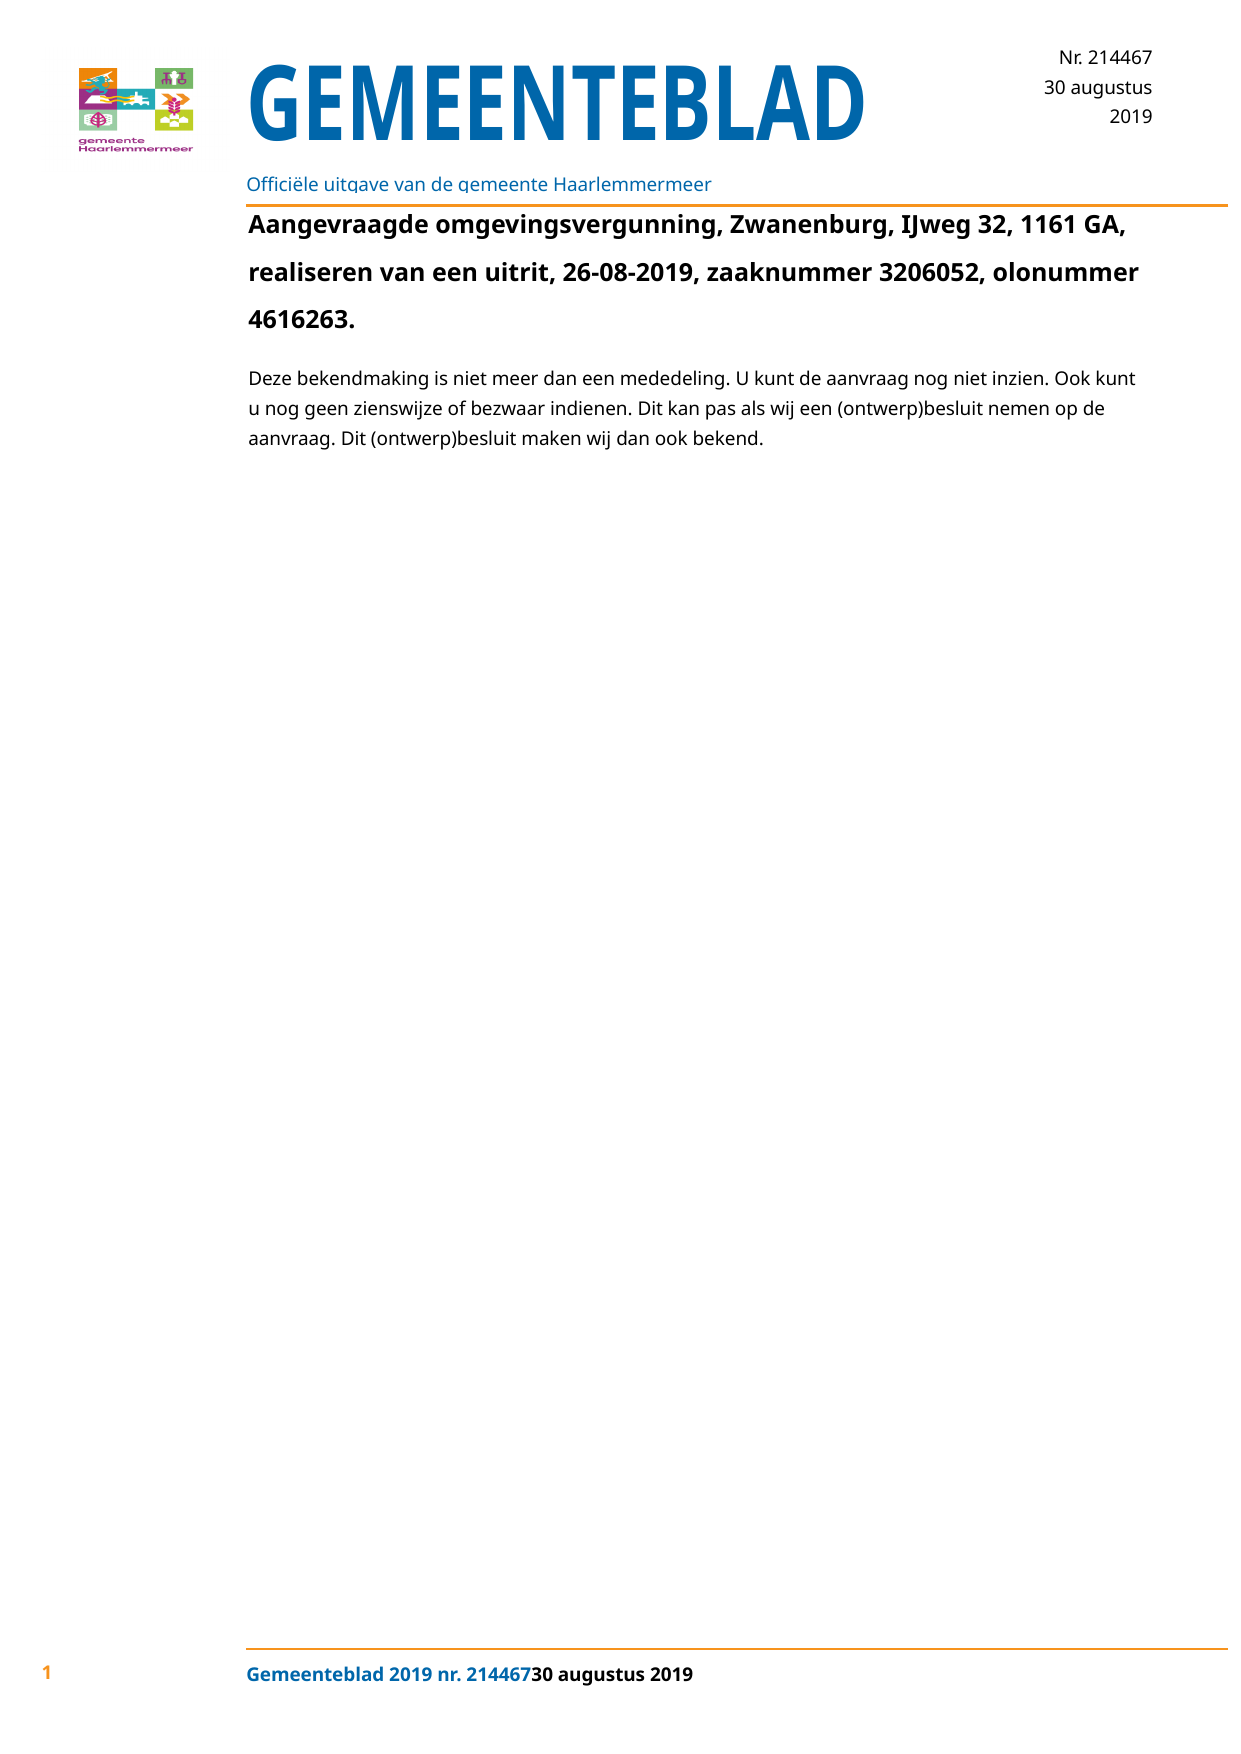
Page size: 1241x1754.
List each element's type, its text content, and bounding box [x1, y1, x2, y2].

picture [41, 47, 231, 172]
text Deze bekendmaking is niet meer dan een mededeling. U kunt de aanvraag nog niet inzien. Ook kunt u nog geen zienswijze of bezwaar indienen. Dit kan pas als wij een (ontwerp)besluit nemen op de aanvraag. Dit (ontwerp)besluit maken wij dan ook bekend. [248, 366, 1152, 450]
text Aangevraagde omgevingsvergunning, Zwanenburg, IJweg 32, 1161 GA, realiseren van een uitrit, 26-08-2019, zaaknummer 3206052, olonummer 4616263. [248, 207, 1152, 336]
